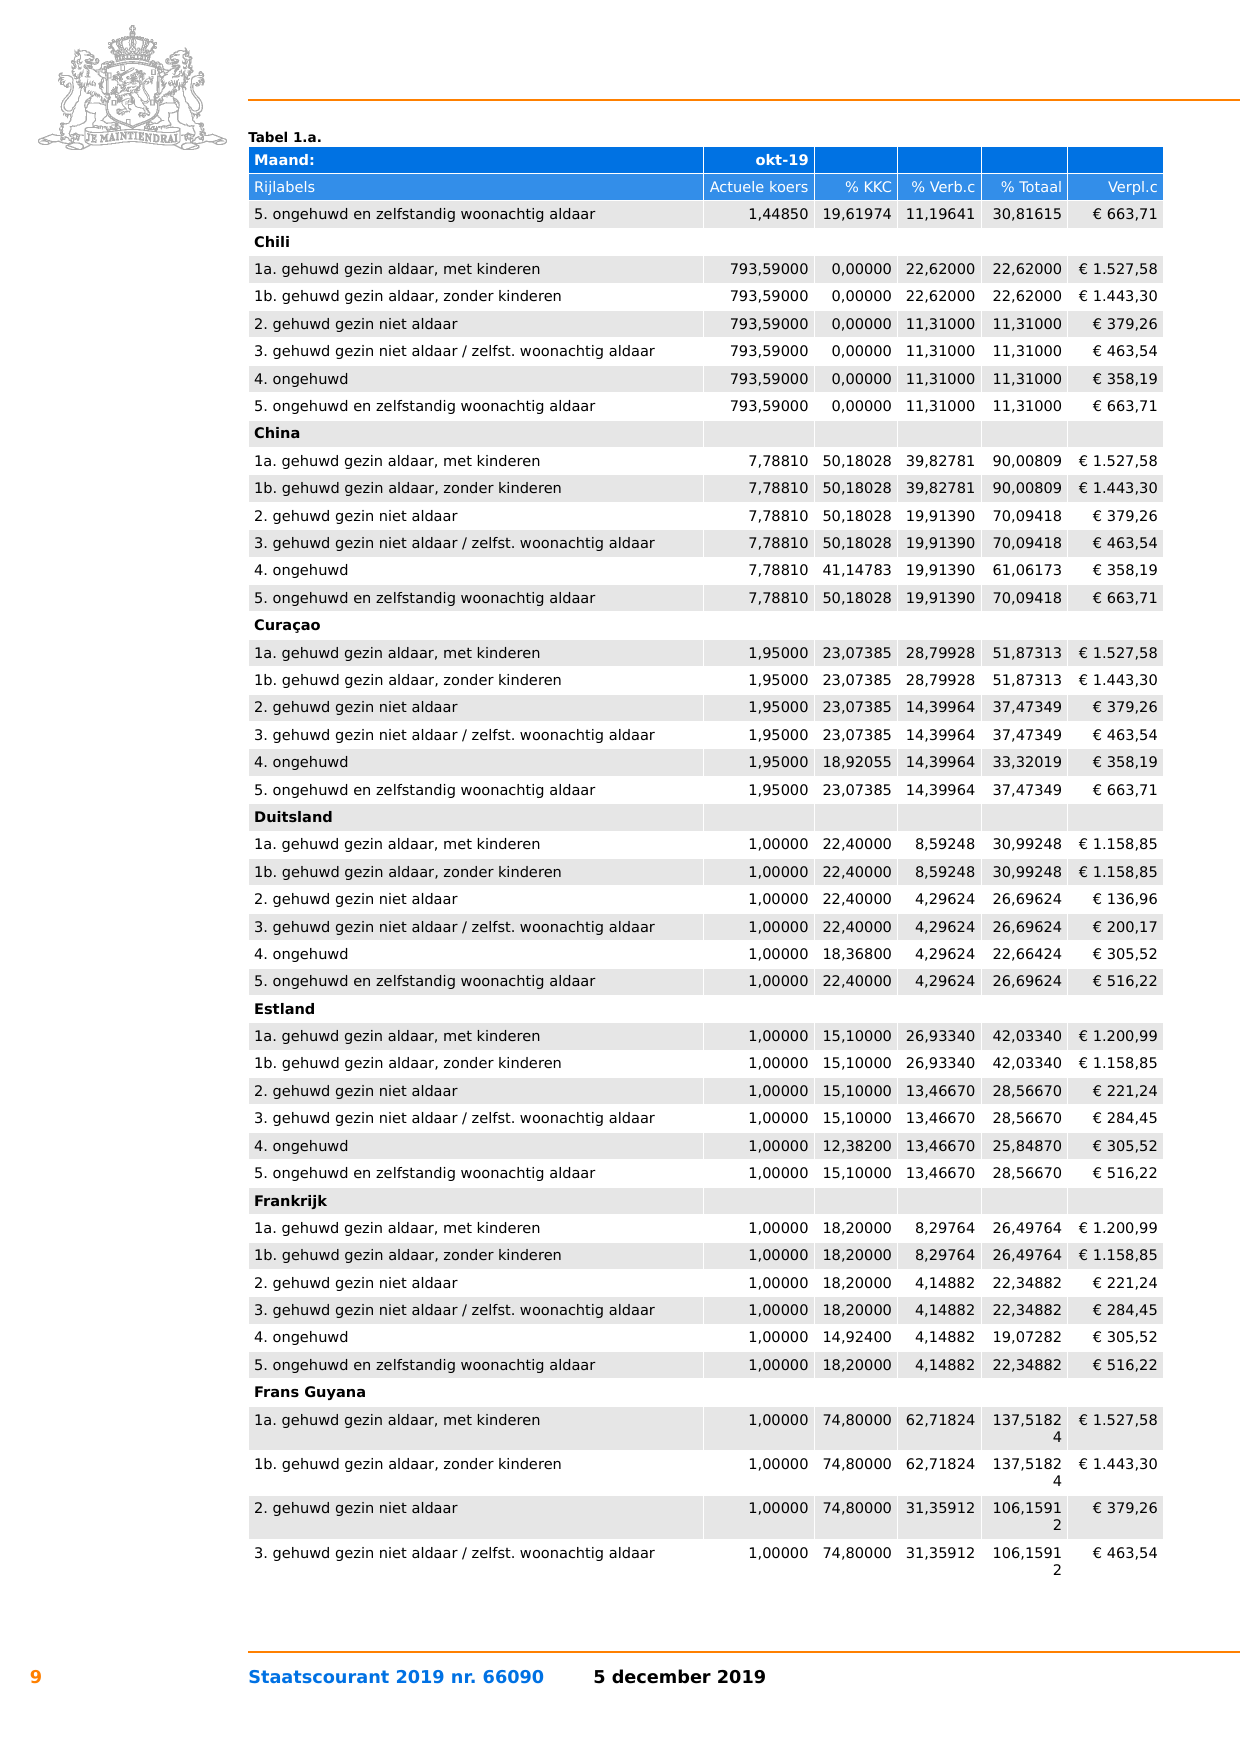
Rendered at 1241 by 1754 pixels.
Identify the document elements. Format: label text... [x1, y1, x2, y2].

table_cell 2. gehuwd gezin niet aldaar [249, 1270, 703, 1296]
table_cell 22,62000 [898, 256, 981, 283]
table_cell [898, 421, 981, 447]
table_cell 28,79928 [898, 640, 981, 666]
table_cell € 305,52 [1068, 941, 1163, 967]
table_cell [704, 1380, 814, 1406]
table_cell 28,56670 [982, 1078, 1067, 1104]
table_cell 13,46670 [898, 1160, 981, 1187]
table_cell 74,80000 [815, 1451, 897, 1494]
table_cell 1a. gehuwd gezin aldaar, met kinderen [249, 448, 703, 474]
table_cell 8,29764 [898, 1215, 981, 1241]
table_cell € 1.527,58 [1068, 256, 1163, 283]
table_cell 41,14783 [815, 558, 897, 584]
table_cell 5. ongehuwd en zelfstandig woonachtig aldaar [249, 1352, 703, 1378]
table_cell [982, 996, 1067, 1022]
table_cell 70,09418 [982, 585, 1067, 611]
table_cell 793,59000 [704, 339, 814, 365]
table_cell € 1.158,85 [1068, 832, 1163, 858]
table_cell € 284,45 [1068, 1297, 1163, 1324]
table_cell 22,62000 [898, 284, 981, 310]
table_cell [815, 613, 897, 639]
table_cell 1,95000 [704, 695, 814, 721]
table_cell 1b. gehuwd gezin aldaar, zonder kinderen [249, 859, 703, 885]
table_cell [704, 229, 814, 255]
table_cell 33,32019 [982, 749, 1067, 776]
table_cell € 463,54 [1068, 1540, 1163, 1583]
table_cell 2. gehuwd gezin niet aldaar [249, 1496, 703, 1539]
table_cell € 379,26 [1068, 311, 1163, 337]
table_cell 2. gehuwd gezin niet aldaar [249, 503, 703, 529]
table_cell € 358,19 [1068, 558, 1163, 584]
table_cell 4. ongehuwd [249, 1133, 703, 1159]
table_cell € 221,24 [1068, 1270, 1163, 1296]
table_cell 90,00809 [982, 448, 1067, 474]
table_cell 4,14882 [898, 1270, 981, 1296]
table_cell 1,00000 [704, 1407, 814, 1450]
table_cell 18,20000 [815, 1297, 897, 1324]
table_cell 2. gehuwd gezin niet aldaar [249, 1078, 703, 1104]
table_cell 14,39964 [898, 777, 981, 803]
table_cell [1068, 996, 1163, 1022]
table_cell 1a. gehuwd gezin aldaar, met kinderen [249, 1023, 703, 1050]
table_cell € 1.527,58 [1068, 640, 1163, 666]
table_cell Actuele koers [704, 174, 814, 200]
table_cell [898, 613, 981, 639]
table_cell € 1.443,30 [1068, 284, 1163, 310]
table_cell 74,80000 [815, 1540, 897, 1583]
table_cell 1,00000 [704, 1023, 814, 1050]
table_cell € 463,54 [1068, 530, 1163, 557]
table_cell [982, 147, 1067, 173]
table_cell [1068, 147, 1163, 173]
picture [38, 25, 227, 150]
table_cell 23,07385 [815, 640, 897, 666]
table_cell 4. ongehuwd [249, 1325, 703, 1351]
table_cell € 1.200,99 [1068, 1215, 1163, 1241]
table_cell € 305,52 [1068, 1133, 1163, 1159]
table_cell 22,66424 [982, 941, 1067, 967]
table_cell 74,80000 [815, 1407, 897, 1450]
table_cell 18,20000 [815, 1215, 897, 1241]
table_cell € 516,22 [1068, 1160, 1163, 1187]
table_cell 14,39964 [898, 722, 981, 748]
table_cell 1,95000 [704, 722, 814, 748]
table_cell 1,00000 [704, 1106, 814, 1132]
table_cell 19,61974 [815, 201, 897, 228]
table_cell € 663,71 [1068, 201, 1163, 228]
table_cell 22,40000 [815, 832, 897, 858]
table_cell 50,18028 [815, 448, 897, 474]
table_cell 793,59000 [704, 311, 814, 337]
table_cell 4. ongehuwd [249, 941, 703, 967]
table_cell 50,18028 [815, 585, 897, 611]
table_cell 1,00000 [704, 1078, 814, 1104]
table_cell 18,20000 [815, 1243, 897, 1269]
table_cell 1b. gehuwd gezin aldaar, zonder kinderen [249, 1051, 703, 1077]
table_cell 1b. gehuwd gezin aldaar, zonder kinderen [249, 1243, 703, 1269]
table_cell [1068, 1380, 1163, 1406]
table_cell 4,29624 [898, 886, 981, 913]
table_cell 1,95000 [704, 777, 814, 803]
table_cell 15,10000 [815, 1106, 897, 1132]
table_cell [815, 996, 897, 1022]
table_cell 19,07282 [982, 1325, 1067, 1351]
table_cell 28,56670 [982, 1106, 1067, 1132]
table_cell 23,07385 [815, 777, 897, 803]
table_cell 1,00000 [704, 1297, 814, 1324]
table_cell 0,00000 [815, 256, 897, 283]
table_cell [898, 147, 981, 173]
table_cell [704, 613, 814, 639]
table_cell 0,00000 [815, 284, 897, 310]
table_cell [815, 421, 897, 447]
table_cell € 463,54 [1068, 339, 1163, 365]
table_cell 42,03340 [982, 1051, 1067, 1077]
table_cell 1,00000 [704, 886, 814, 913]
table_cell 4. ongehuwd [249, 749, 703, 776]
table_cell 4,29624 [898, 914, 981, 940]
table_cell % KKC [815, 174, 897, 200]
table_cell 7,78810 [704, 503, 814, 529]
table_cell € 136,96 [1068, 886, 1163, 913]
table_cell 15,10000 [815, 1051, 897, 1077]
table_cell 19,91390 [898, 558, 981, 584]
table_cell [898, 229, 981, 255]
table_cell 11,31000 [898, 393, 981, 419]
table_cell 5. ongehuwd en zelfstandig woonachtig aldaar [249, 585, 703, 611]
table_cell 137,51824 [982, 1407, 1067, 1450]
table_cell 793,59000 [704, 366, 814, 392]
table_cell 26,49764 [982, 1215, 1067, 1241]
table_cell [704, 996, 814, 1022]
table_cell 26,93340 [898, 1051, 981, 1077]
table_cell 1,00000 [704, 832, 814, 858]
table_cell 22,40000 [815, 914, 897, 940]
table_cell [1068, 229, 1163, 255]
table_cell 1,00000 [704, 1051, 814, 1077]
table_cell 4,29624 [898, 941, 981, 967]
table_cell 4,14882 [898, 1325, 981, 1351]
table_cell [1068, 421, 1163, 447]
table_cell % Verb.c [898, 174, 981, 200]
table_cell 1b. gehuwd gezin aldaar, zonder kinderen [249, 475, 703, 502]
table_cell 1a. gehuwd gezin aldaar, met kinderen [249, 1407, 703, 1450]
table_cell [982, 229, 1067, 255]
table_cell € 663,71 [1068, 777, 1163, 803]
table_cell 4. ongehuwd [249, 366, 703, 392]
table_cell 39,82781 [898, 475, 981, 502]
table_cell Curaçao [249, 613, 703, 639]
table_cell 3. gehuwd gezin niet aldaar / zelfst. woonachtig aldaar [249, 914, 703, 940]
table_cell 22,40000 [815, 859, 897, 885]
table_cell 19,91390 [898, 585, 981, 611]
table_cell 2. gehuwd gezin niet aldaar [249, 311, 703, 337]
table_cell 0,00000 [815, 339, 897, 365]
table_cell 90,00809 [982, 475, 1067, 502]
table_cell 74,80000 [815, 1496, 897, 1539]
table_cell 50,18028 [815, 530, 897, 557]
table_cell % Totaal [982, 174, 1067, 200]
table_cell 1,00000 [704, 1496, 814, 1539]
table_cell 1b. gehuwd gezin aldaar, zonder kinderen [249, 667, 703, 693]
table_cell 15,10000 [815, 1160, 897, 1187]
table_cell 2. gehuwd gezin niet aldaar [249, 886, 703, 913]
table_cell € 358,19 [1068, 366, 1163, 392]
table_cell 14,39964 [898, 749, 981, 776]
table_cell [982, 1188, 1067, 1214]
table_cell € 1.158,85 [1068, 859, 1163, 885]
table_cell € 1.158,85 [1068, 1051, 1163, 1077]
table_cell 11,19641 [898, 201, 981, 228]
table_cell [1068, 613, 1163, 639]
table_cell 1,44850 [704, 201, 814, 228]
table_cell 62,71824 [898, 1451, 981, 1494]
table_cell Verpl.c [1068, 174, 1163, 200]
table_cell [704, 1188, 814, 1214]
table_cell 5. ongehuwd en zelfstandig woonachtig aldaar [249, 777, 703, 803]
table_cell [704, 804, 814, 831]
table_cell 11,31000 [898, 339, 981, 365]
table_cell 1,00000 [704, 1540, 814, 1583]
table_cell 8,59248 [898, 832, 981, 858]
table_cell € 379,26 [1068, 1496, 1163, 1539]
table_cell 13,46670 [898, 1106, 981, 1132]
table_cell [898, 1380, 981, 1406]
table_cell 7,78810 [704, 448, 814, 474]
table_cell 2. gehuwd gezin niet aldaar [249, 695, 703, 721]
table_cell 1,00000 [704, 1160, 814, 1187]
table_cell [815, 147, 897, 173]
table_cell 26,93340 [898, 1023, 981, 1050]
table_cell € 516,22 [1068, 969, 1163, 995]
table_cell 26,69624 [982, 969, 1067, 995]
table_cell 1a. gehuwd gezin aldaar, met kinderen [249, 1215, 703, 1241]
table_cell € 221,24 [1068, 1078, 1163, 1104]
table_cell 3. gehuwd gezin niet aldaar / zelfst. woonachtig aldaar [249, 1297, 703, 1324]
table_cell 1,00000 [704, 859, 814, 885]
table_cell 1,95000 [704, 749, 814, 776]
table_cell 31,35912 [898, 1540, 981, 1583]
table_cell 18,20000 [815, 1352, 897, 1378]
table_cell € 1.527,58 [1068, 448, 1163, 474]
table_cell 4,14882 [898, 1297, 981, 1324]
table_cell [815, 1380, 897, 1406]
table_cell 22,34882 [982, 1297, 1067, 1324]
table_cell 793,59000 [704, 284, 814, 310]
table_cell 30,81615 [982, 201, 1067, 228]
table_cell € 1.158,85 [1068, 1243, 1163, 1269]
table_cell [1068, 1188, 1163, 1214]
table_cell 11,31000 [898, 366, 981, 392]
table_cell 1,00000 [704, 1215, 814, 1241]
table_cell 28,56670 [982, 1160, 1067, 1187]
table_cell 7,78810 [704, 558, 814, 584]
table_cell 1,95000 [704, 667, 814, 693]
table_cell [898, 996, 981, 1022]
table_cell 4,29624 [898, 969, 981, 995]
table_cell 1,00000 [704, 969, 814, 995]
table_cell 11,31000 [982, 393, 1067, 419]
table_cell 61,06173 [982, 558, 1067, 584]
table_cell 26,49764 [982, 1243, 1067, 1269]
table_cell 23,07385 [815, 667, 897, 693]
table_cell 19,91390 [898, 503, 981, 529]
table_cell 25,84870 [982, 1133, 1067, 1159]
table_cell [815, 1188, 897, 1214]
table_cell [1068, 804, 1163, 831]
table_cell 37,47349 [982, 722, 1067, 748]
table_cell 8,59248 [898, 859, 981, 885]
table_cell € 1.443,30 [1068, 667, 1163, 693]
table_cell € 1.527,58 [1068, 1407, 1163, 1450]
table_cell € 284,45 [1068, 1106, 1163, 1132]
table_cell 11,31000 [898, 311, 981, 337]
table_cell 37,47349 [982, 695, 1067, 721]
table_cell [982, 804, 1067, 831]
table_cell 4. ongehuwd [249, 558, 703, 584]
table_cell 1,00000 [704, 1243, 814, 1269]
table_cell 23,07385 [815, 722, 897, 748]
table_cell 1,00000 [704, 1270, 814, 1296]
table_cell 18,20000 [815, 1270, 897, 1296]
table_cell [982, 421, 1067, 447]
table_cell 14,39964 [898, 695, 981, 721]
table_cell 7,78810 [704, 475, 814, 502]
table_cell 1,00000 [704, 1352, 814, 1378]
table_cell Chili [249, 229, 703, 255]
table_cell 5. ongehuwd en zelfstandig woonachtig aldaar [249, 393, 703, 419]
table_cell 0,00000 [815, 311, 897, 337]
table_cell [982, 613, 1067, 639]
table_cell 137,51824 [982, 1451, 1067, 1494]
table_cell 50,18028 [815, 475, 897, 502]
table_cell 5. ongehuwd en zelfstandig woonachtig aldaar [249, 1160, 703, 1187]
table_cell 0,00000 [815, 393, 897, 419]
table_cell Frankrijk [249, 1188, 703, 1214]
table_cell € 379,26 [1068, 695, 1163, 721]
table_cell 39,82781 [898, 448, 981, 474]
table_cell 70,09418 [982, 503, 1067, 529]
table_cell Rijlabels [249, 174, 703, 200]
table_cell 11,31000 [982, 366, 1067, 392]
table_cell 5. ongehuwd en zelfstandig woonachtig aldaar [249, 969, 703, 995]
table_cell € 1.443,30 [1068, 475, 1163, 502]
table_cell 62,71824 [898, 1407, 981, 1450]
table_cell 1,00000 [704, 914, 814, 940]
table_cell Estland [249, 996, 703, 1022]
table_cell Frans Guyana [249, 1380, 703, 1406]
table_cell 18,36800 [815, 941, 897, 967]
table_cell 1,00000 [704, 1325, 814, 1351]
table_cell [898, 1188, 981, 1214]
table_cell [982, 1380, 1067, 1406]
table_cell 3. gehuwd gezin niet aldaar / zelfst. woonachtig aldaar [249, 1106, 703, 1132]
table_header Tabel 1.a. [248, 130, 1163, 146]
table_cell 18,92055 [815, 749, 897, 776]
table_cell 1,00000 [704, 941, 814, 967]
table_cell China [249, 421, 703, 447]
table_cell 4,14882 [898, 1352, 981, 1378]
table_cell 22,40000 [815, 886, 897, 913]
table_cell 12,38200 [815, 1133, 897, 1159]
table_cell 1,00000 [704, 1451, 814, 1494]
table_cell 26,69624 [982, 914, 1067, 940]
table_cell 11,31000 [982, 339, 1067, 365]
table_cell € 379,26 [1068, 503, 1163, 529]
table_cell 793,59000 [704, 393, 814, 419]
table_cell 11,31000 [982, 311, 1067, 337]
table_cell 3. gehuwd gezin niet aldaar / zelfst. woonachtig aldaar [249, 339, 703, 365]
table_cell 28,79928 [898, 667, 981, 693]
table_cell 22,34882 [982, 1270, 1067, 1296]
table_cell 1b. gehuwd gezin aldaar, zonder kinderen [249, 284, 703, 310]
table_cell 0,00000 [815, 366, 897, 392]
table_cell 30,99248 [982, 859, 1067, 885]
table_cell 1a. gehuwd gezin aldaar, met kinderen [249, 640, 703, 666]
table_cell [898, 804, 981, 831]
table_cell [815, 229, 897, 255]
table_cell € 663,71 [1068, 585, 1163, 611]
table_cell 3. gehuwd gezin niet aldaar / zelfst. woonachtig aldaar [249, 530, 703, 557]
table_cell 51,87313 [982, 667, 1067, 693]
table_cell 30,99248 [982, 832, 1067, 858]
table_cell 26,69624 [982, 886, 1067, 913]
table_cell € 663,71 [1068, 393, 1163, 419]
table_cell 23,07385 [815, 695, 897, 721]
table_cell 5. ongehuwd en zelfstandig woonachtig aldaar [249, 201, 703, 228]
table_cell 13,46670 [898, 1078, 981, 1104]
table_cell 1b. gehuwd gezin aldaar, zonder kinderen [249, 1451, 703, 1494]
table_cell 13,46670 [898, 1133, 981, 1159]
table_cell 22,62000 [982, 284, 1067, 310]
table_cell 8,29764 [898, 1243, 981, 1269]
table_cell € 463,54 [1068, 722, 1163, 748]
table_cell 22,40000 [815, 969, 897, 995]
table_cell 37,47349 [982, 777, 1067, 803]
table_cell 14,92400 [815, 1325, 897, 1351]
table_cell € 358,19 [1068, 749, 1163, 776]
table_cell 15,10000 [815, 1078, 897, 1104]
table_cell 19,91390 [898, 530, 981, 557]
table_cell [704, 421, 814, 447]
table_cell 22,62000 [982, 256, 1067, 283]
table_cell € 1.200,99 [1068, 1023, 1163, 1050]
table_cell [815, 804, 897, 831]
table_cell okt-19 [704, 147, 814, 173]
table_cell 31,35912 [898, 1496, 981, 1539]
table_cell 106,15912 [982, 1540, 1067, 1583]
table_cell 793,59000 [704, 256, 814, 283]
table_cell 7,78810 [704, 585, 814, 611]
table_cell € 200,17 [1068, 914, 1163, 940]
table_cell 106,15912 [982, 1496, 1067, 1539]
table_cell 3. gehuwd gezin niet aldaar / zelfst. woonachtig aldaar [249, 722, 703, 748]
table_cell 51,87313 [982, 640, 1067, 666]
table_cell € 305,52 [1068, 1325, 1163, 1351]
table_cell 15,10000 [815, 1023, 897, 1050]
table_cell 1a. gehuwd gezin aldaar, met kinderen [249, 256, 703, 283]
table_cell 1,00000 [704, 1133, 814, 1159]
table_cell 3. gehuwd gezin niet aldaar / zelfst. woonachtig aldaar [249, 1540, 703, 1583]
table_cell 42,03340 [982, 1023, 1067, 1050]
table_cell Maand: [249, 147, 703, 173]
table_cell € 1.443,30 [1068, 1451, 1163, 1494]
table_cell 70,09418 [982, 530, 1067, 557]
table_cell Duitsland [249, 804, 703, 831]
table_cell 7,78810 [704, 530, 814, 557]
table_cell 50,18028 [815, 503, 897, 529]
table_cell 1,95000 [704, 640, 814, 666]
table_cell 22,34882 [982, 1352, 1067, 1378]
table_cell € 516,22 [1068, 1352, 1163, 1378]
table_cell 1a. gehuwd gezin aldaar, met kinderen [249, 832, 703, 858]
